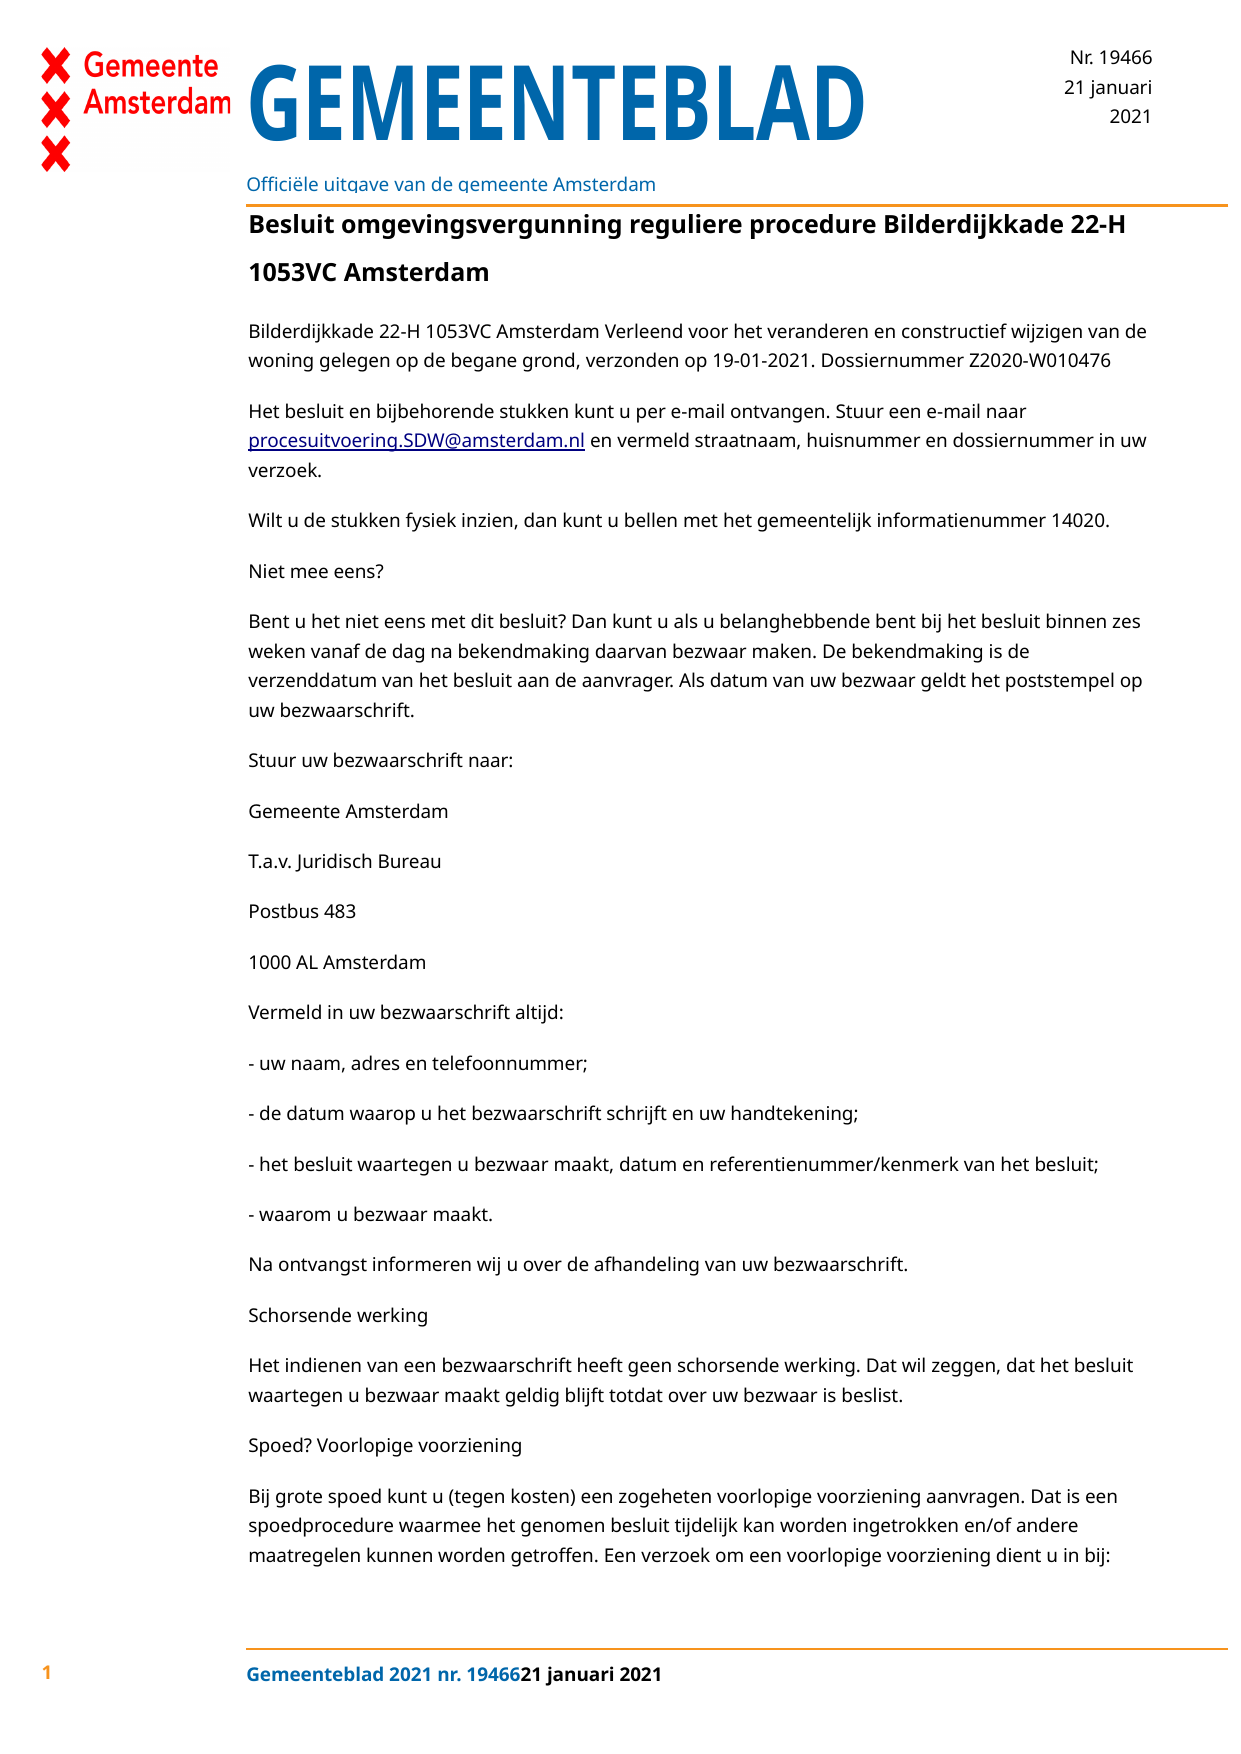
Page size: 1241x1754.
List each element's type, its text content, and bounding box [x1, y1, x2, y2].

text - het besluit waartegen u bezwaar maakt, datum en referentienummer/kenmerk van het besluit; [248, 1151, 1152, 1177]
text - de datum waarop u het bezwaarschrift schrijft en uw handtekening; [248, 1100, 1152, 1126]
text Bij grote spoed kunt u (tegen kosten) een zogeheten voorlopige voorziening aanvragen. Dat is een spoedprocedure waarmee het genomen besluit tijdelijk kan worden ingetrokken en/of andere maatregelen kunnen worden getroffen. Een verzoek om een voorlopige voorziening dient u in bij: [248, 1483, 1152, 1568]
text Besluit omgevingsvergunning reguliere procedure Bilderdijkkade 22-H 1053VC Amsterdam [248, 207, 1152, 288]
text Het besluit en bijbehorende stukken kunt u per e-mail ontvangen. Stuur een e-mail naar procesuitvoering.SDW@amsterdam.nl en vermeld straatnaam, huisnummer en dossiernummer in uw verzoek. [248, 398, 1152, 483]
text Vermeld in uw bezwaarschrift altijd: [248, 999, 1152, 1025]
text Stuur uw bezwaarschrift naar: [248, 747, 1152, 773]
picture [41, 47, 231, 172]
text - uw naam, adres en telefoonnummer; [248, 1050, 1152, 1076]
text 1000 AL Amsterdam [248, 949, 1152, 975]
text Niet mee eens? [248, 558, 1152, 584]
text Bent u het niet eens met dit besluit? Dan kunt u als u belanghebbende bent bij het besluit binnen zes weken vanaf de dag na bekendmaking daarvan bezwaar maken. De bekendmaking is de verzenddatum van het besluit aan de aanvrager. Als datum van uw bezwaar geldt het poststempel op uw bezwaarschrift. [248, 608, 1152, 723]
text Het indienen van een bezwaarschrift heeft geen schorsende werking. Dat wil zeggen, dat het besluit waartegen u bezwaar maakt geldig blijft totdat over uw bezwaar is beslist. [248, 1352, 1152, 1408]
text Na ontvangst informeren wij u over de afhandeling van uw bezwaarschrift. [248, 1252, 1152, 1277]
text Wilt u de stukken fysiek inzien, dan kunt u bellen met het gemeentelijk informatienummer 14020. [248, 507, 1152, 533]
text Postbus 483 [248, 899, 1152, 924]
text Schorsende werking [248, 1302, 1152, 1328]
text T.a.v. Juridisch Bureau [248, 848, 1152, 874]
text - waarom u bezwaar maakt. [248, 1201, 1152, 1227]
text Spoed? Voorlopige voorziening [248, 1432, 1152, 1458]
text Gemeente Amsterdam [248, 798, 1152, 824]
text Bilderdijkkade 22-H 1053VC Amsterdam Verleend voor het veranderen en constructief wijzigen van de woning gelegen op de begane grond, verzonden op 19-01-2021. Dossiernummer Z2020-W010476 [248, 318, 1152, 373]
